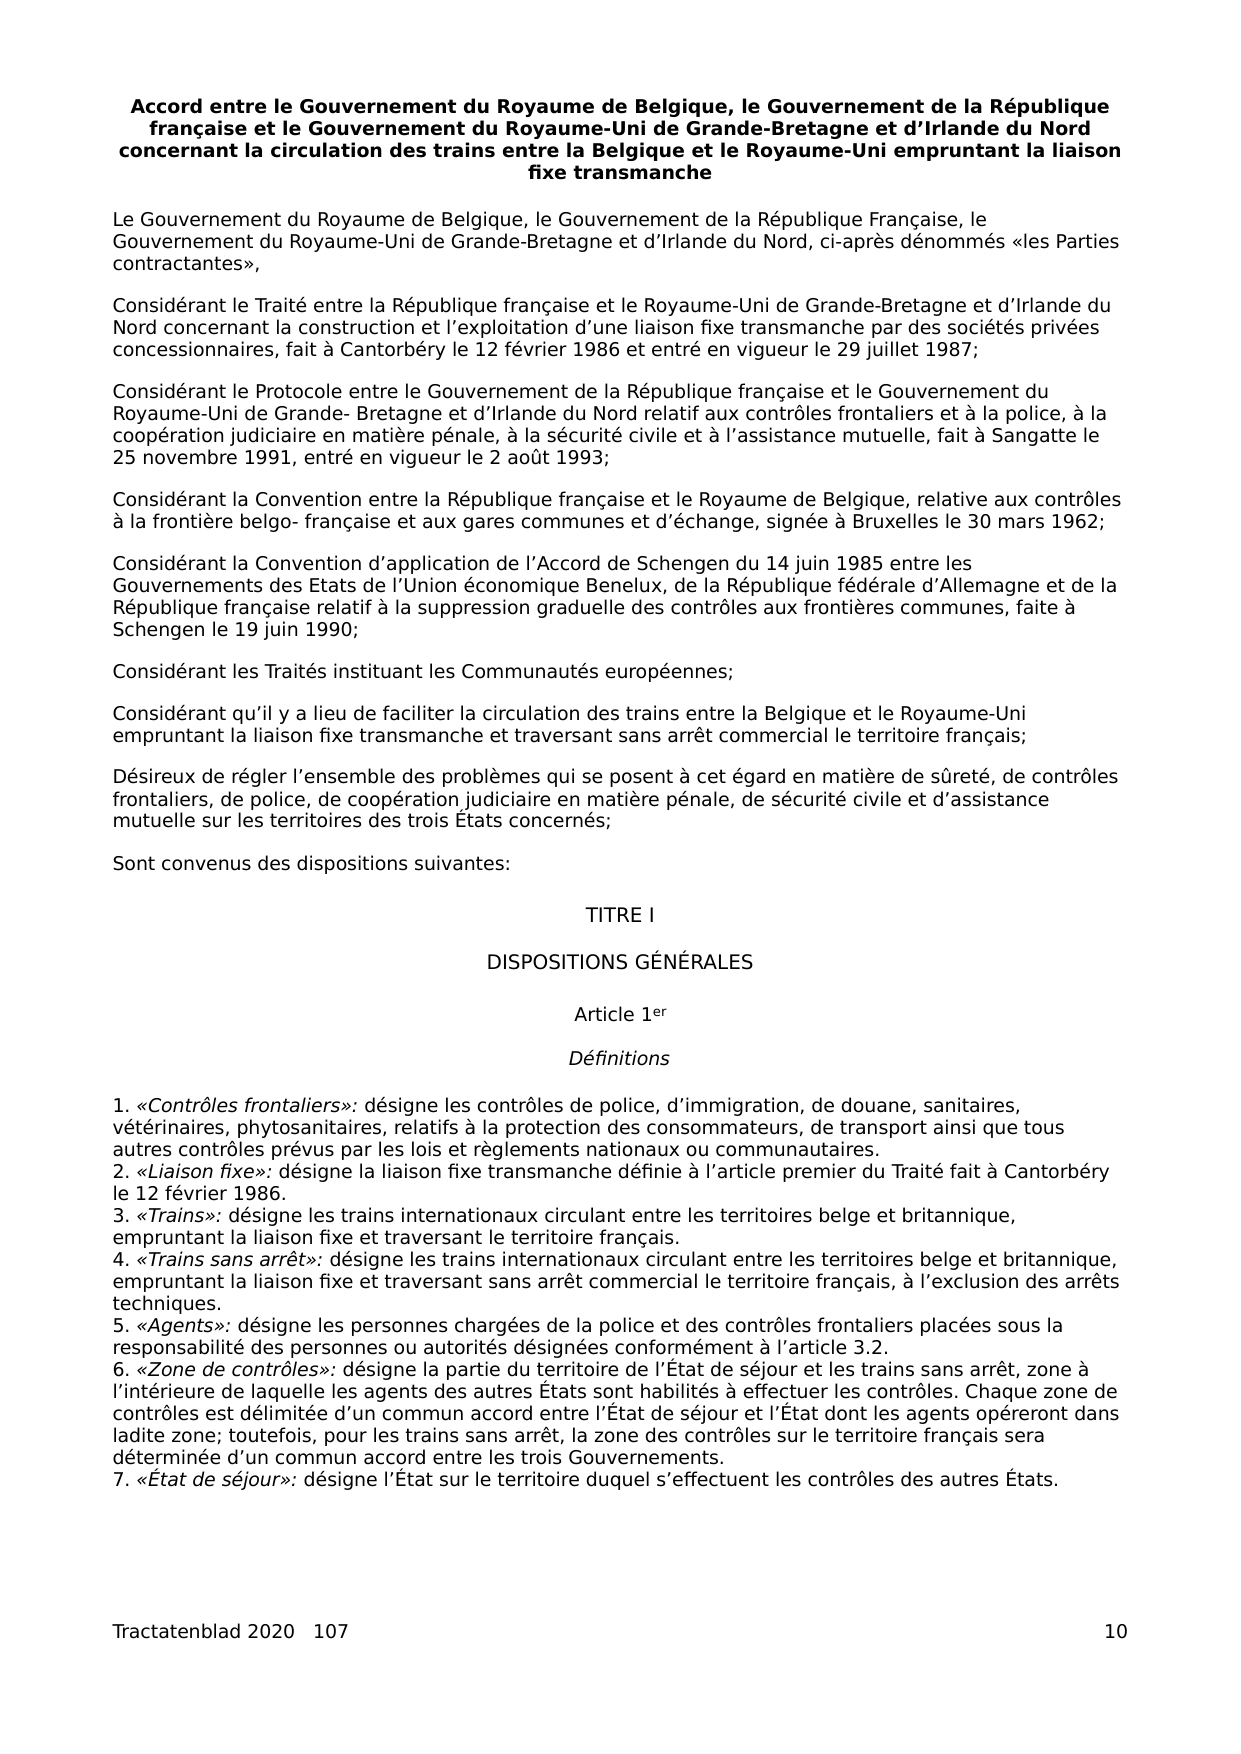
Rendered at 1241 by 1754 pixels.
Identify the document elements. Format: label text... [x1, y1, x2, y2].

text Considérant le Traité entre la République française et le Royaume-Uni de Grande-Bretagne et d’Irlande du Nord concernant la construction et l’exploitation d’une liaison fixe transmanche par des sociétés privées concessionnaires, fait à Cantorbéry le 12 février 1986 et entré en vigueur le 29 juillet 1987; [112, 295, 1128, 361]
text 5. «Agents»: désigne les personnes chargées de la police et des contrôles frontaliers placées sous la responsabilité des personnes ou autorités désignées conformément à l’article 3.2. [112, 1315, 1128, 1359]
text Considérant la Convention d’application de l’Accord de Schengen du 14 juin 1985 entre les Gouvernements des Etats de l’Union économique Benelux, de la République fédérale d’Allemagne et de la République française relatif à la suppression graduelle des contrôles aux frontières communes, faite à Schengen le 19 juin 1990; [112, 553, 1128, 641]
subtitle Article 1er Définitions [112, 1004, 1128, 1070]
text Considérant la Convention entre la République française et le Royaume de Belgique, relative aux contrôles à la frontière belgo- française et aux gares communes et d’échange, signée à Bruxelles le 30 mars 1962; [112, 489, 1128, 533]
text 2. «Liaison fixe»: désigne la liaison fixe transmanche définie à l’article premier du Traité fait à Cantorbéry le 12 février 1986. [112, 1161, 1128, 1205]
subtitle TITRE I DISPOSITIONS GÉNÉRALES [112, 904, 1128, 974]
text 4. «Trains sans arrêt»: désigne les trains internationaux circulant entre les territoires belge et britannique, empruntant la liaison fixe et traversant sans arrêt commercial le territoire français, à l’exclusion des arrêts techniques. [112, 1249, 1128, 1315]
text Sont convenus des dispositions suivantes: [112, 852, 1128, 874]
text 7. «État de séjour»: désigne l’État sur le territoire duquel s’effectuent les contrôles des autres États. [112, 1469, 1128, 1491]
text 1. «Contrôles frontaliers»: désigne les contrôles de police, d’immigration, de douane, sanitaires, vétérinaires, phytosanitaires, relatifs à la protection des consommateurs, de transport ainsi que tous autres contrôles prévus par les lois et règlements nationaux ou communautaires. [112, 1095, 1128, 1161]
text Considérant les Traités instituant les Communautés européennes; [112, 661, 1128, 682]
text Considérant le Protocole entre le Gouvernement de la République française et le Gouvernement du Royaume-Uni de Grande- Bretagne et d’Irlande du Nord relatif aux contrôles frontaliers et à la police, à la coopération judiciaire en matière pénale, à la sécurité civile et à l’assistance mutuelle, fait à Sangatte le 25 novembre 1991, entré en vigueur le 2 août 1993; [112, 381, 1128, 469]
text Considérant qu’il y a lieu de faciliter la circulation des trains entre la Belgique et le Royaume-Uni empruntant la liaison fixe transmanche et traversant sans arrêt commercial le territoire français; [112, 702, 1128, 746]
subtitle Accord entre le Gouvernement du Royaume de Belgique, le Gouvernement de la République française et le Gouvernement du Royaume-Uni de Grande-Bretagne et d’Irlande du Nord concernant la circulation des trains entre la Belgique et le Royaume-Uni empruntant la liaison fixe transmanche [112, 96, 1128, 184]
text 6. «Zone de contrôles»: désigne la partie du territoire de l’État de séjour et les trains sans arrêt, zone à l’intérieure de laquelle les agents des autres États sont habilités à effectuer les contrôles. Chaque zone de contrôles est délimitée d’un commun accord entre l’État de séjour et l’État dont les agents opéreront dans ladite zone; toutefois, pour les trains sans arrêt, la zone des contrôles sur le territoire français sera déterminée d’un commun accord entre les trois Gouvernements. [112, 1359, 1128, 1469]
text 3. «Trains»: désigne les trains internationaux circulant entre les territoires belge et britannique, empruntant la liaison fixe et traversant le territoire français. [112, 1205, 1128, 1249]
text Désireux de régler l’ensemble des problèmes qui se posent à cet égard en matière de sûreté, de contrôles frontaliers, de police, de coopération judiciaire en matière pénale, de sécurité civile et d’assistance mutuelle sur les territoires des trois États concernés; [112, 766, 1128, 832]
text Le Gouvernement du Royaume de Belgique, le Gouvernement de la République Française, le Gouvernement du Royaume-Uni de Grande-Bretagne et d’Irlande du Nord, ci-après dénommés «les Parties contractantes», [112, 209, 1128, 275]
